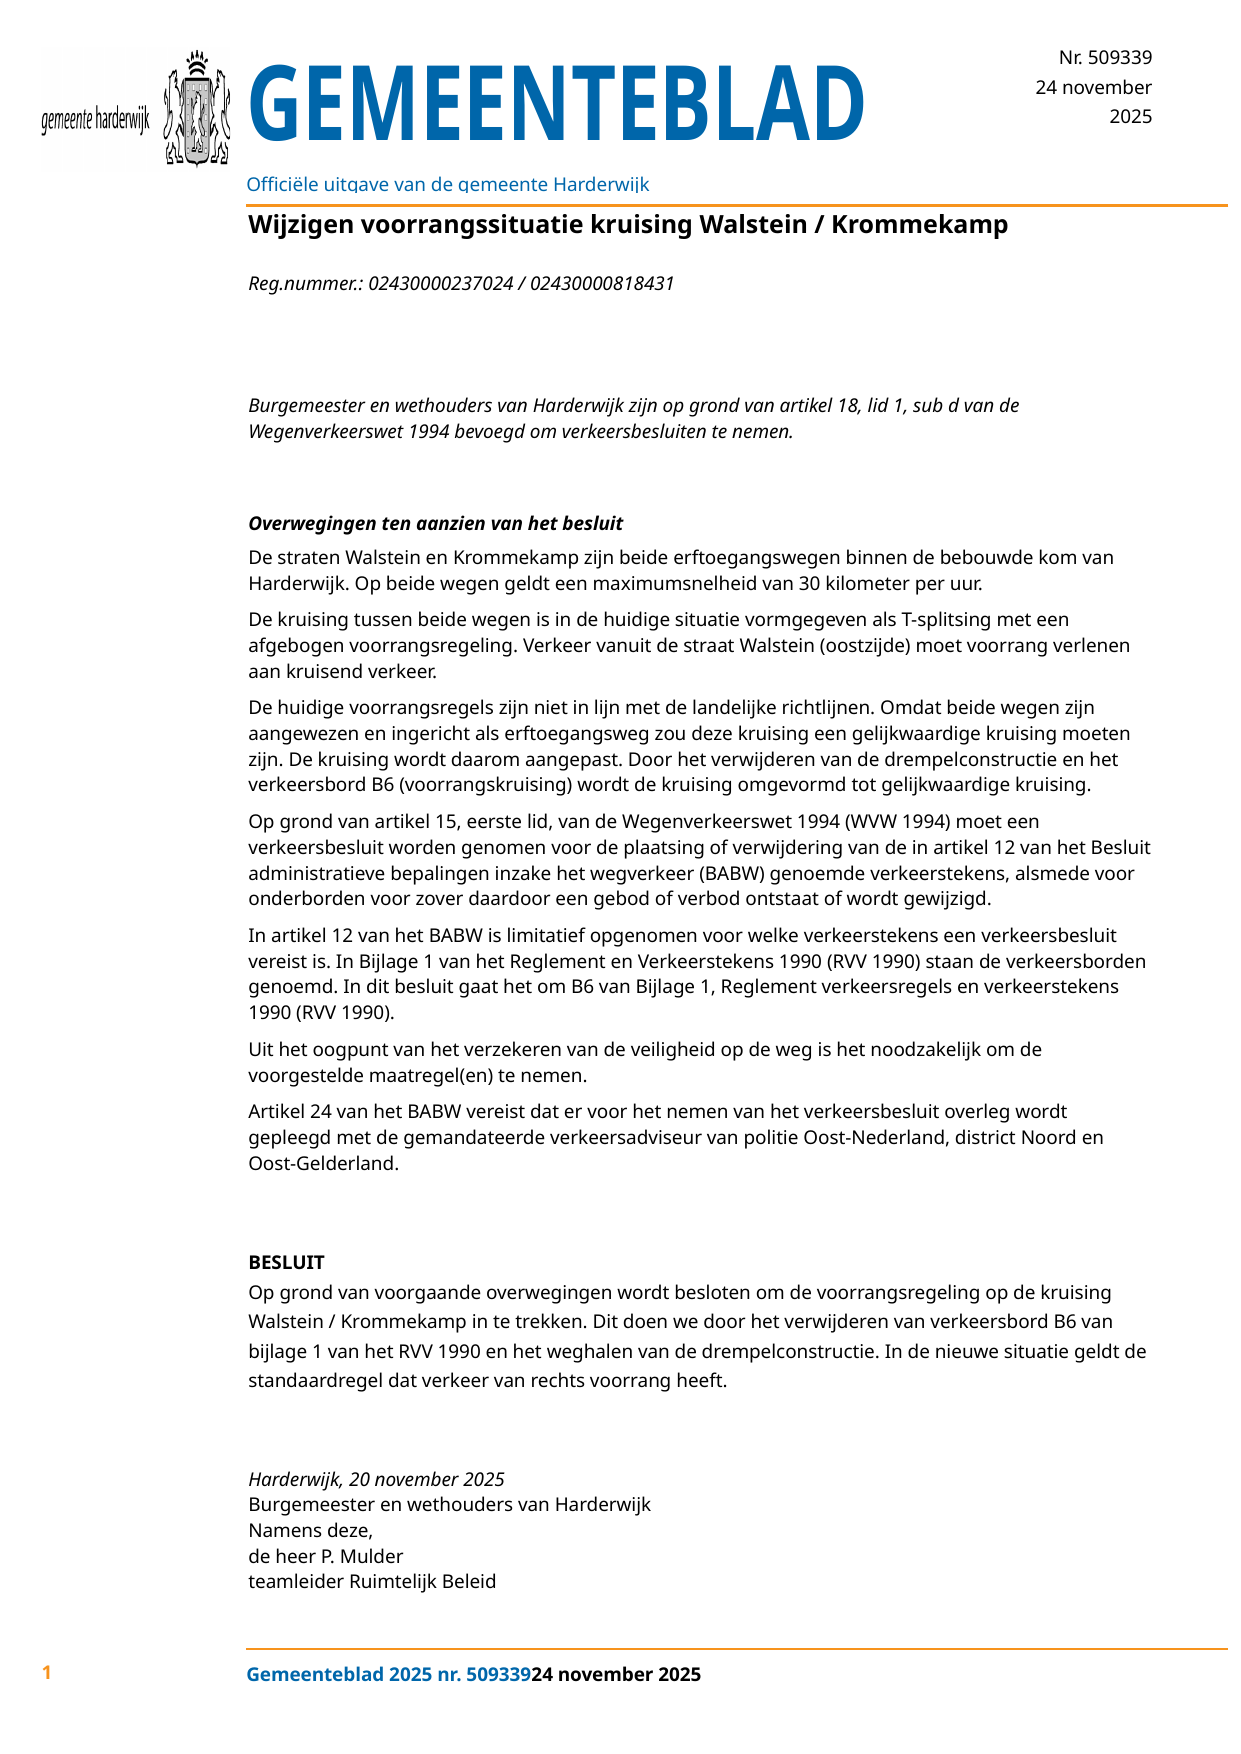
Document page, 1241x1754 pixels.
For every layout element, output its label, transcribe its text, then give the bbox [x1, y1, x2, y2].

text Op grond van artikel 15, eerste lid, van de Wegenverkeerswet 1994 (WVW 1994) moet een verkeersbesluit worden genomen voor de plaatsing of verwijdering van de in artikel 12 van het Besluit administratieve bepalingen inzake het wegverkeer (BABW) genoemde verkeerstekens, alsmede voor onderborden voor zover daardoor een gebod of verbod ontstaat of wordt gewijzigd. [248, 808, 1152, 911]
text Namens deze, [248, 1517, 1152, 1543]
text Artikel 24 van het BABW vereist dat er voor het nemen van het verkeersbesluit overleg wordt gepleegd met de gemandateerde verkeersadviseur van politie Oost-Nederland, district Noord en Oost-Gelderland. [248, 1098, 1152, 1176]
text Burgemeester en wethouders van Harderwijk [248, 1492, 1152, 1517]
text Reg.nummer.: 02430000237024 / 02430000818431 [248, 270, 1152, 296]
text Uit het oogpunt van het verzekeren van de veiligheid op de weg is het noodzakelijk om de voorgestelde maatregel(en) te nemen. [248, 1036, 1152, 1087]
text De huidige voorrangsregels zijn niet in lijn met de landelijke richtlijnen. Omdat beide wegen zijn aangewezen en ingericht als erftoegangsweg zou deze kruising een gelijkwaardige kruising moeten zijn. De kruising wordt daarom aangepast. Door het verwijderen van de drempelconstructie en het verkeersbord B6 (voorrangskruising) wordt de kruising omgevormd tot gelijkwaardige kruising. [248, 694, 1152, 797]
text In artikel 12 van het BABW is limitatief opgenomen voor welke verkeerstekens een verkeersbesluit vereist is. In Bijlage 1 van het Reglement en Verkeerstekens 1990 (RVV 1990) staan de verkeersborden genoemd. In dit besluit gaat het om B6 van Bijlage 1, Reglement verkeersregels en verkeerstekens 1990 (RVV 1990). [248, 922, 1152, 1025]
text De kruising tussen beide wegen is in de huidige situatie vormgegeven als T-splitsing met een afgebogen voorrangsregeling. Verkeer vanuit de straat Walstein (oostzijde) moet voorrang verlenen aan kruisend verkeer. [248, 606, 1152, 683]
text teamleider Ruimtelijk Beleid [248, 1569, 1152, 1594]
text de heer P. Mulder [248, 1543, 1152, 1569]
picture [41, 47, 231, 172]
text De straten Walstein en Krommekamp zijn beide erftoegangswegen binnen de bebouwde kom van Harderwijk. Op beide wegen geldt een maximumsnelheid van 30 kilometer per uur. [248, 544, 1152, 595]
text Overwegingen ten aanzien van het besluit [248, 510, 1152, 536]
text Burgemeester en wethouders van Harderwijk zijn op grond van artikel 18, lid 1, sub d van de Wegenverkeerswet 1994 bevoegd om verkeersbesluiten te nemen. [248, 392, 1152, 443]
text Wijzigen voorrangssituatie kruising Walstein / Krommekamp [248, 207, 1152, 241]
text BESLUIT [248, 1249, 1152, 1275]
text Harderwijk, 20 november 2025 [248, 1466, 1152, 1492]
text Op grond van voorgaande overwegingen wordt besloten om de voorrangsregeling op de kruising Walstein / Krommekamp in te trekken. Dit doen we door het verwijderen van verkeersbord B6 van bijlage 1 van het RVV 1990 en het weghalen van de drempelconstructie. In de nieuwe situatie geldt de standaardregel dat verkeer van rechts voorrang heeft. [248, 1279, 1152, 1393]
